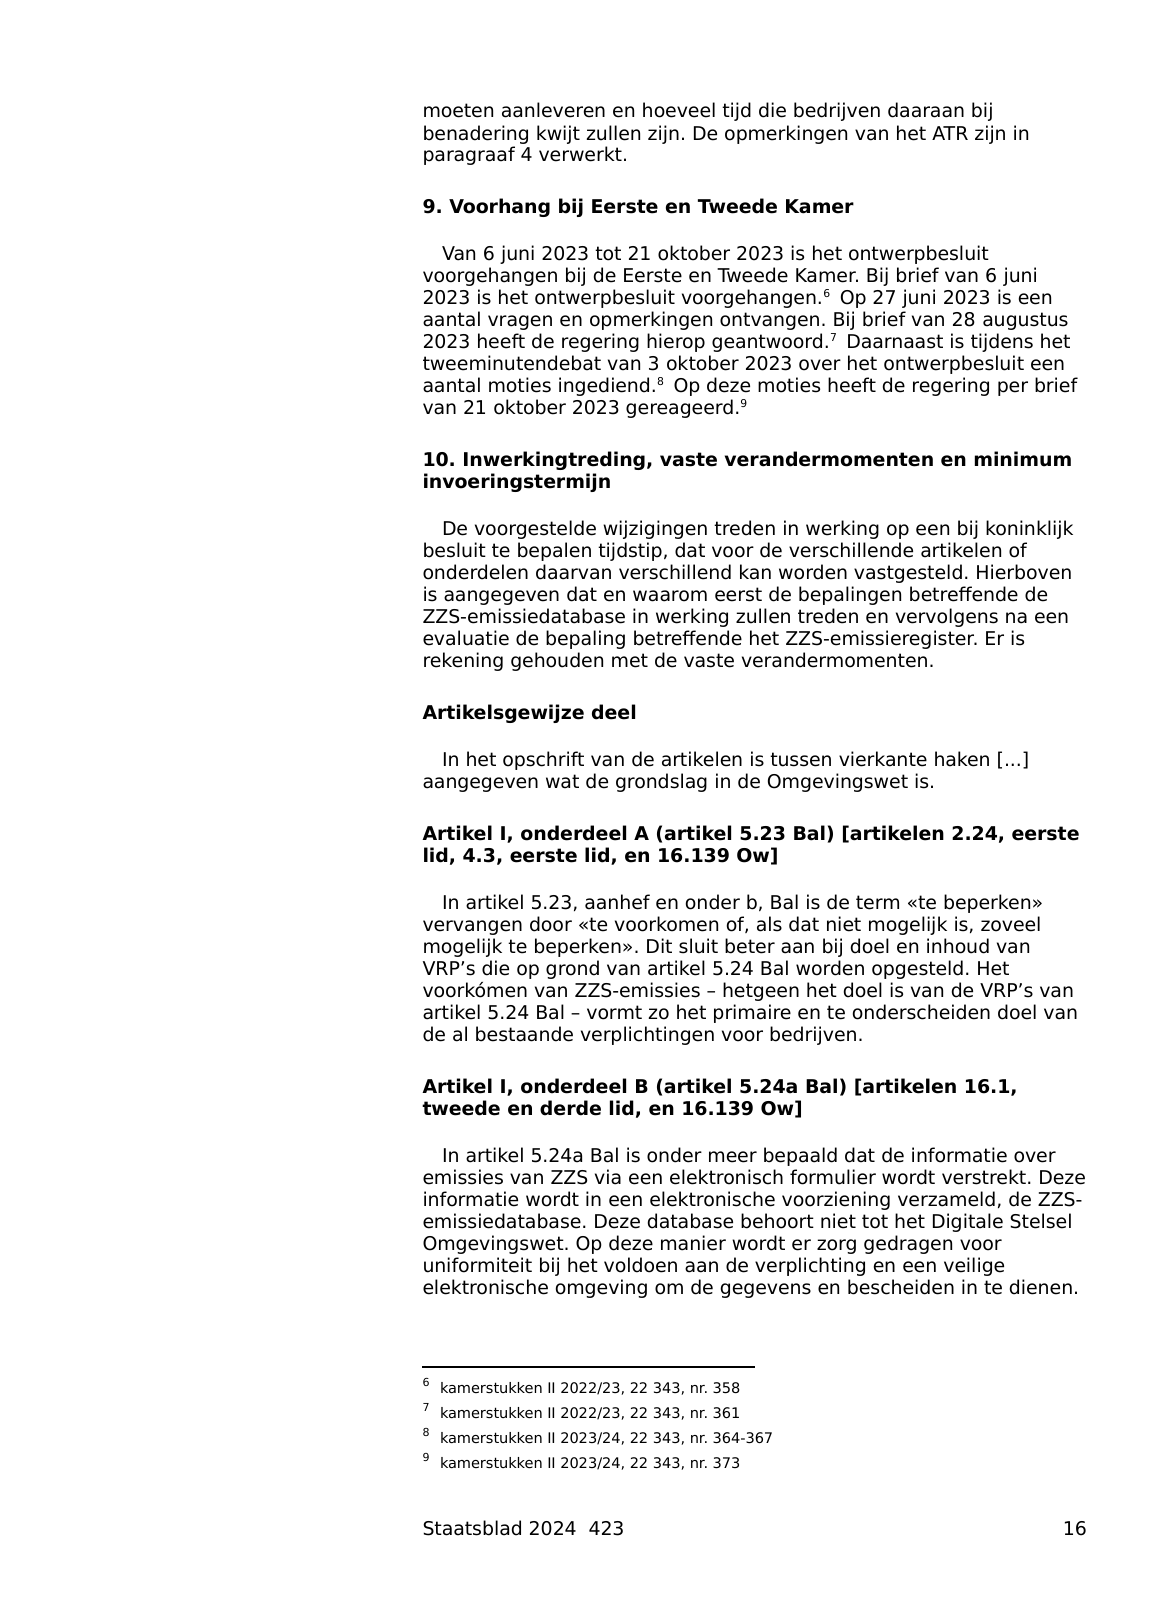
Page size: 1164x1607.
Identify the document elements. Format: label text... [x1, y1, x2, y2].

text De voorgestelde wijzigingen treden in werking op een bij koninklijk besluit te bepalen tijdstip, dat voor de verschillende artikelen of onderdelen daarvan verschillend kan worden vastgesteld. Hierboven is aangegeven dat en waarom eerst de bepalingen betreffende de ZZS-emissiedatabase in werking zullen treden en vervolgens na een evaluatie de bepaling betreffende het ZZS-emissieregister. Er is rekening gehouden met de vaste verandermomenten. [422, 518, 1087, 672]
text Van 6 juni 2023 tot 21 oktober 2023 is het ontwerpbesluit voorgehangen bij de Eerste en Tweede Kamer. Bij brief van 6 juni 2023 is het ontwerpbesluit voorgehangen. Op 27 juni 2023 is een aantal vragen en opmerkingen ontvangen. Bij brief van 28 augustus 2023 heeft de regering hierop geantwoord. Daarnaast is tijdens het tweeminutendebat van 3 oktober 2023 over het ontwerpbesluit een aantal moties ingediend. Op deze moties heeft de regering per brief van 21 oktober 2023 gereageerd. [422, 243, 1087, 419]
subtitle Artikelsgewijze deel [422, 702, 1087, 724]
text kamerstukken II 2022/23, 22 343, nr. 361 [422, 1401, 1087, 1423]
subtitle 9. Voorhang bij Eerste en Tweede Kamer [422, 196, 1087, 218]
text kamerstukken II 2023/24, 22 343, nr. 373 [422, 1451, 1087, 1473]
text kamerstukken II 2023/24, 22 343, nr. 364-367 [422, 1426, 1087, 1448]
text In artikel 5.24a Bal is onder meer bepaald dat de informatie over emissies van ZZS via een elektronisch formulier wordt verstrekt. Deze informatie wordt in een elektronische voorziening verzameld, de ZZS-emissiedatabase. Deze database behoort niet tot het Digitale Stelsel Omgevingswet. Op deze manier wordt er zorg gedragen voor uniformiteit bij het voldoen aan de verplichting en een veilige elektronische omgeving om de gegevens en bescheiden in te dienen. [422, 1145, 1087, 1298]
subtitle Artikel I, onderdeel B (artikel 5.24a Bal) [artikelen 16.1, tweede en derde lid, en 16.139 Ow] [422, 1076, 1087, 1120]
text kamerstukken II 2022/23, 22 343, nr. 358 [422, 1376, 1087, 1398]
subtitle 10. Inwerkingtreding, vaste verandermomenten en minimum invoeringstermijn [422, 449, 1087, 493]
text In het opschrift van de artikelen is tussen vierkante haken [...] aangegeven wat de grondslag in de Omgevingswet is. [422, 749, 1087, 793]
subtitle Artikel I, onderdeel A (artikel 5.23 Bal) [artikelen 2.24, eerste lid, 4.3, eerste lid, en 16.139 Ow] [422, 823, 1087, 867]
text In artikel 5.23, aanhef en onder b, Bal is de term «te beperken» vervangen door «te voorkomen of, als dat niet mogelijk is, zoveel mogelijk te beperken». Dit sluit beter aan bij doel en inhoud van VRP’s die op grond van artikel 5.24 Bal worden opgesteld. Het voorkómen van ZZS-emissies – hetgeen het doel is van de VRP’s van artikel 5.24 Bal – vormt zo het primaire en te onderscheiden doel van de al bestaande verplichtingen voor bedrijven. [422, 892, 1087, 1046]
text moeten aanleveren en hoeveel tijd die bedrijven daaraan bij benadering kwijt zullen zijn. De opmerkingen van het ATR zijn in paragraaf 4 verwerkt. [422, 100, 1087, 166]
